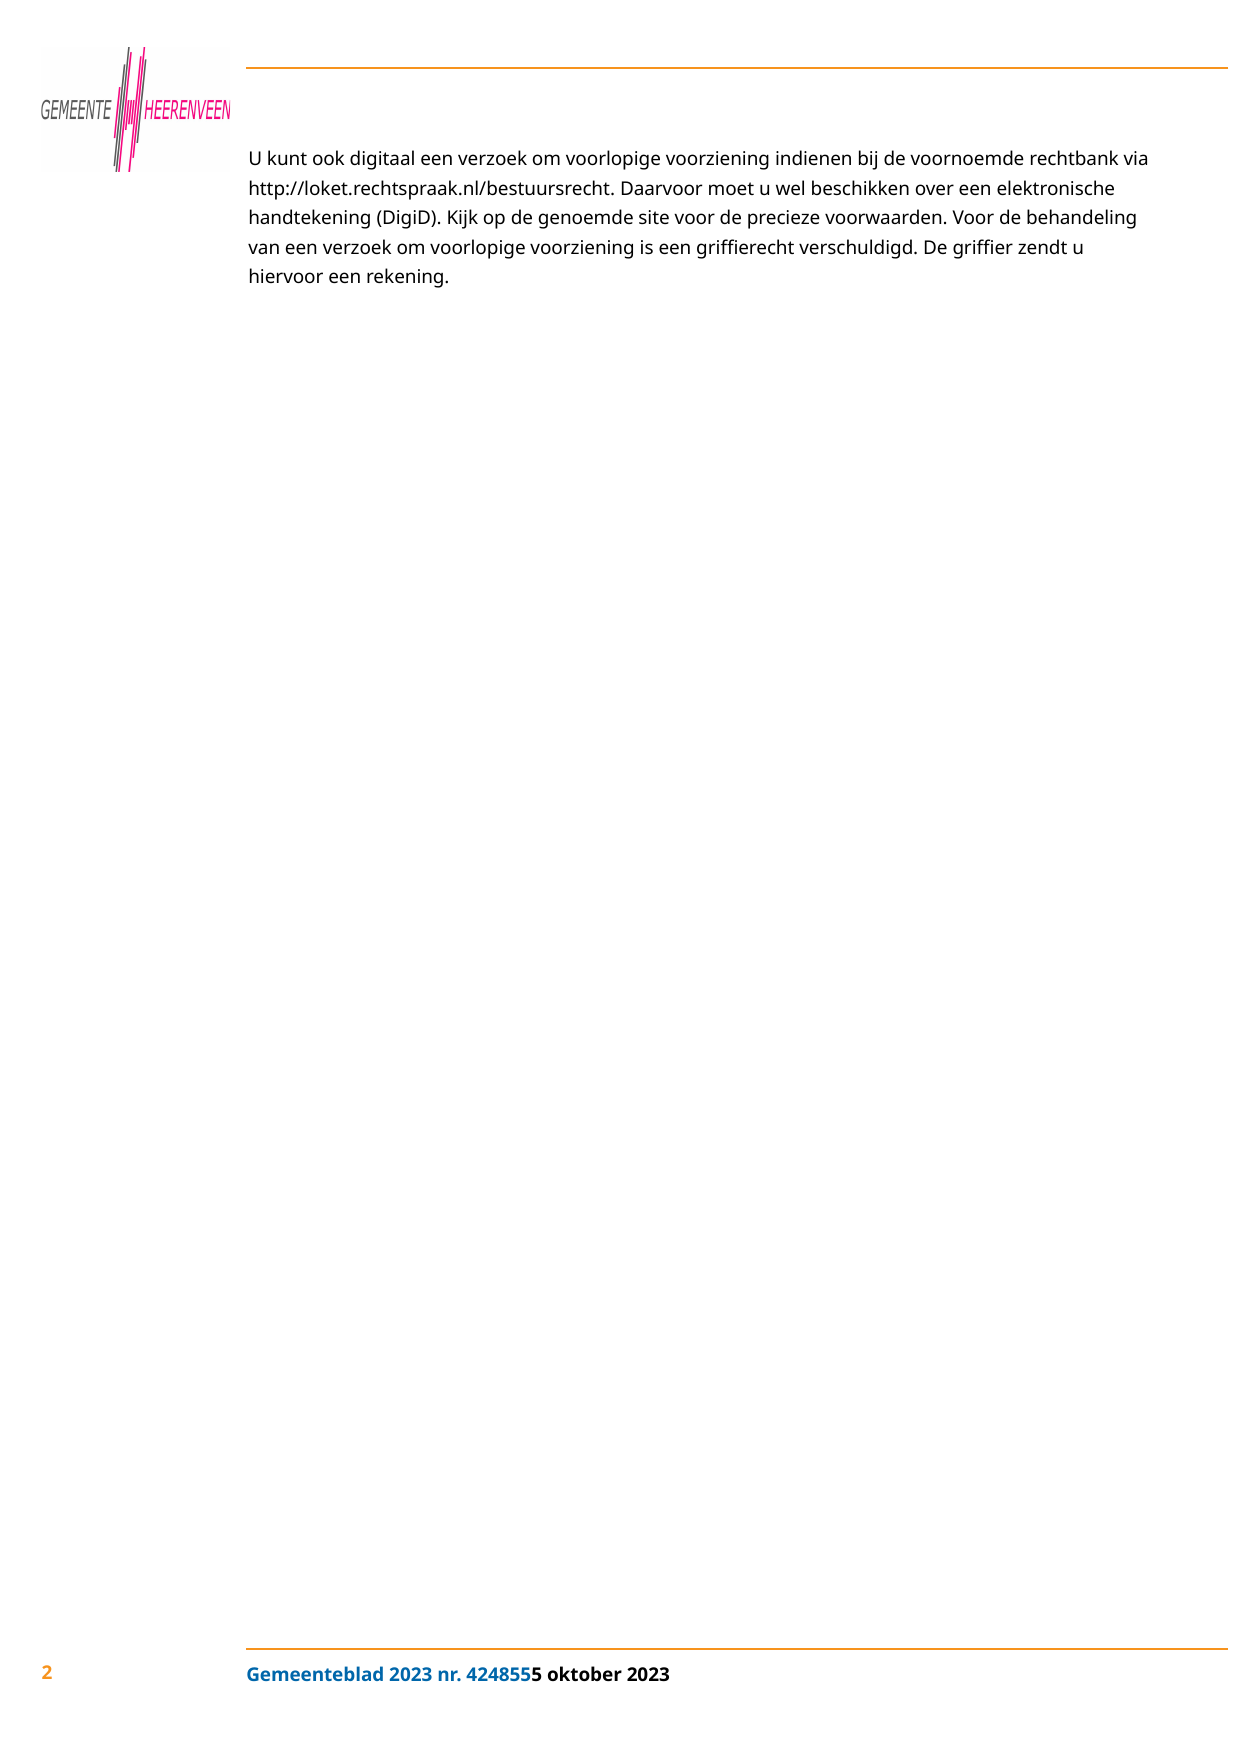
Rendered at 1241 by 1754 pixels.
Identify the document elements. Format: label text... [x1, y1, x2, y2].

text U kunt ook digitaal een verzoek om voorlopige voorziening indienen bij de voornoemde rechtbank via http://loket.rechtspraak.nl/bestuursrecht. Daarvoor moet u wel beschikken over een elektronische handtekening (DigiD). Kijk op de genoemde site voor de precieze voorwaarden. Voor de behandeling van een verzoek om voorlopige voorziening is een griffierecht verschuldigd. De griffier zendt u hiervoor een rekening. [248, 145, 1152, 289]
picture [41, 47, 231, 172]
